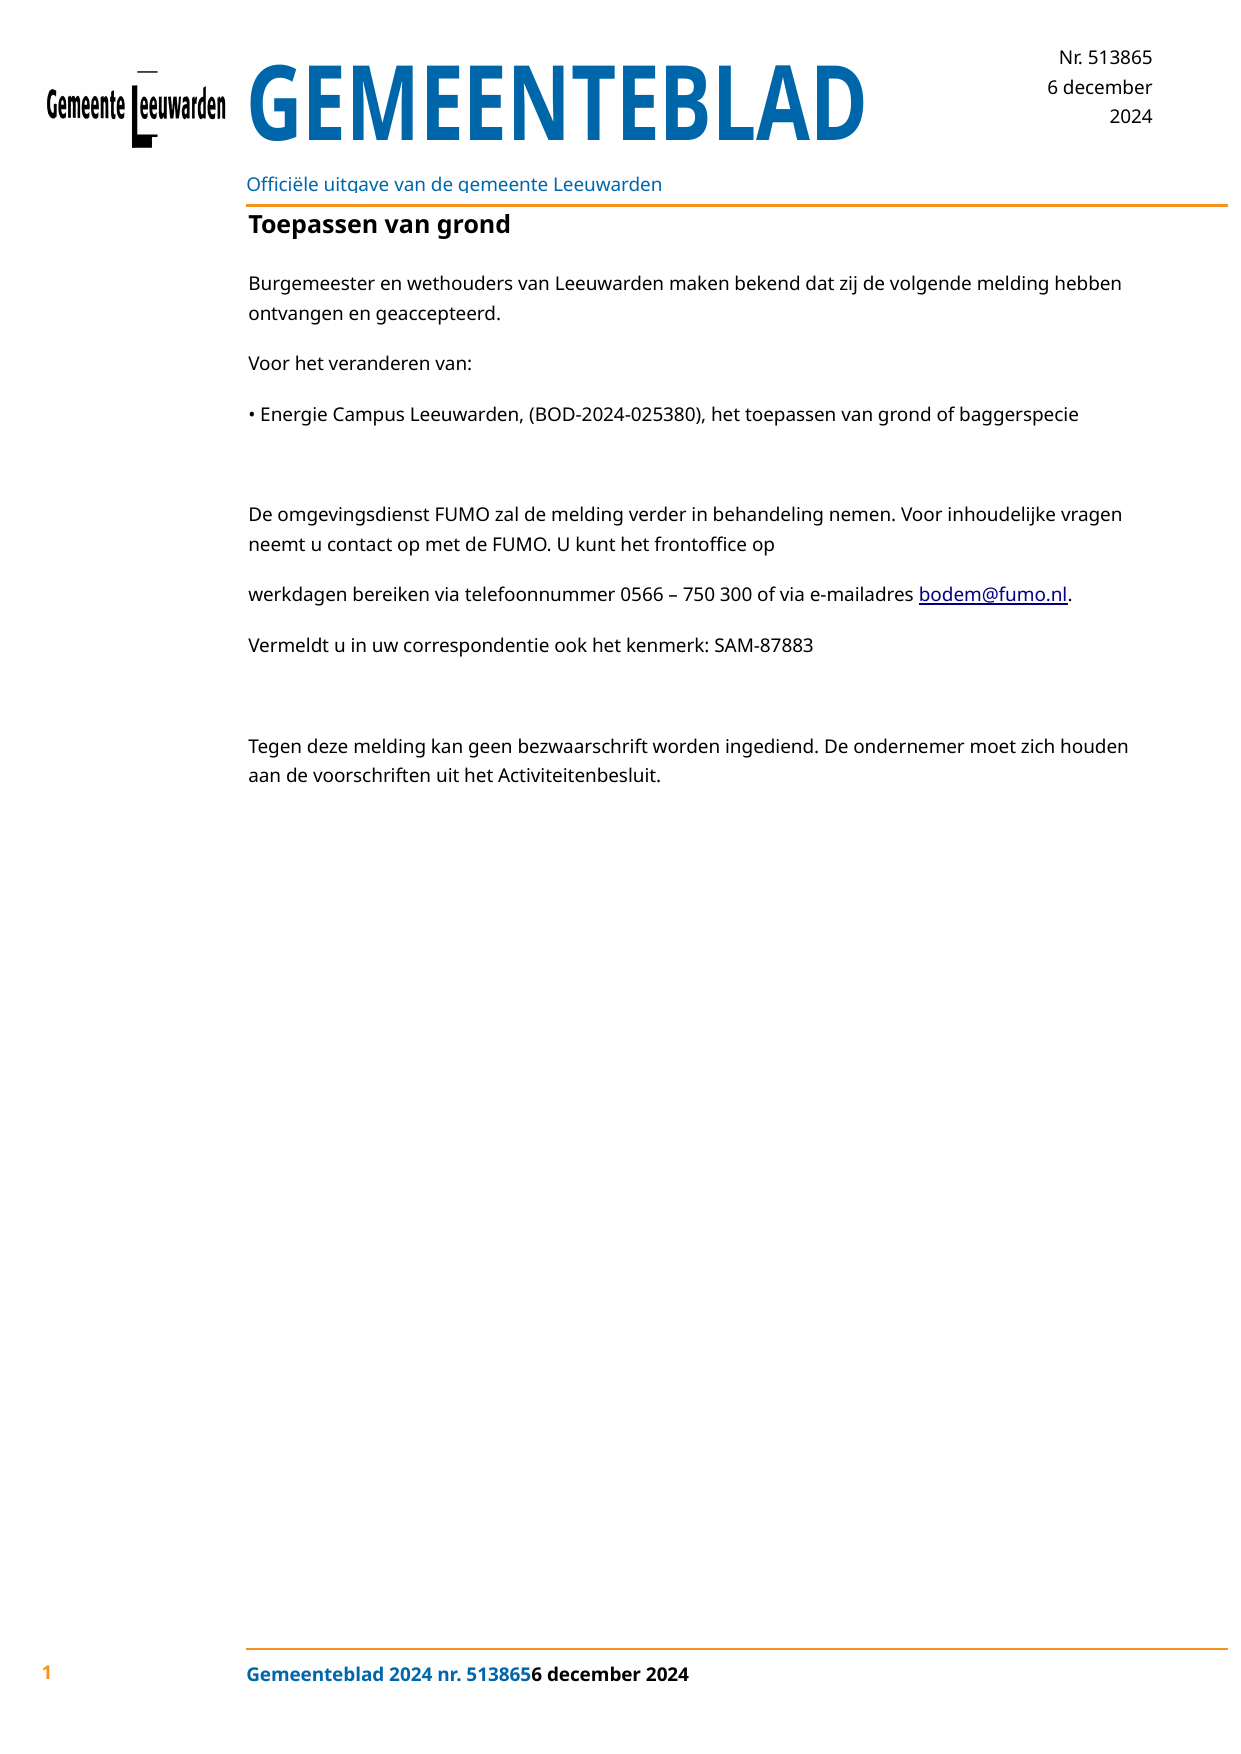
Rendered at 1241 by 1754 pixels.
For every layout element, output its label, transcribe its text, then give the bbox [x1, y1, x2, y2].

text Voor het veranderen van: [248, 350, 1152, 376]
text Vermeldt u in uw correspondentie ook het kenmerk: SAM-87883 [248, 632, 1152, 658]
picture [41, 47, 231, 172]
text De omgevingsdienst FUMO zal de melding verder in behandeling nemen. Voor inhoudelijke vragen neemt u contact op met de FUMO. U kunt het frontoffice op [248, 502, 1152, 557]
text werkdagen bereiken via telefoonnummer 0566 – 750 300 of via e-mailadres bodem@fumo.nl. [248, 582, 1152, 607]
text Tegen deze melding kan geen bezwaarschrift worden ingediend. De ondernemer moet zich houden aan de voorschriften uit het Activiteitenbesluit. [248, 733, 1152, 788]
text • Energie Campus Leeuwarden, (BOD-2024-025380), het toepassen van grond of baggerspecie [248, 401, 1152, 426]
text Burgemeester en wethouders van Leeuwarden maken bekend dat zij de volgende melding hebben ontvangen en geaccepteerd. [248, 270, 1152, 326]
text Toepassen van grond [248, 207, 1152, 241]
